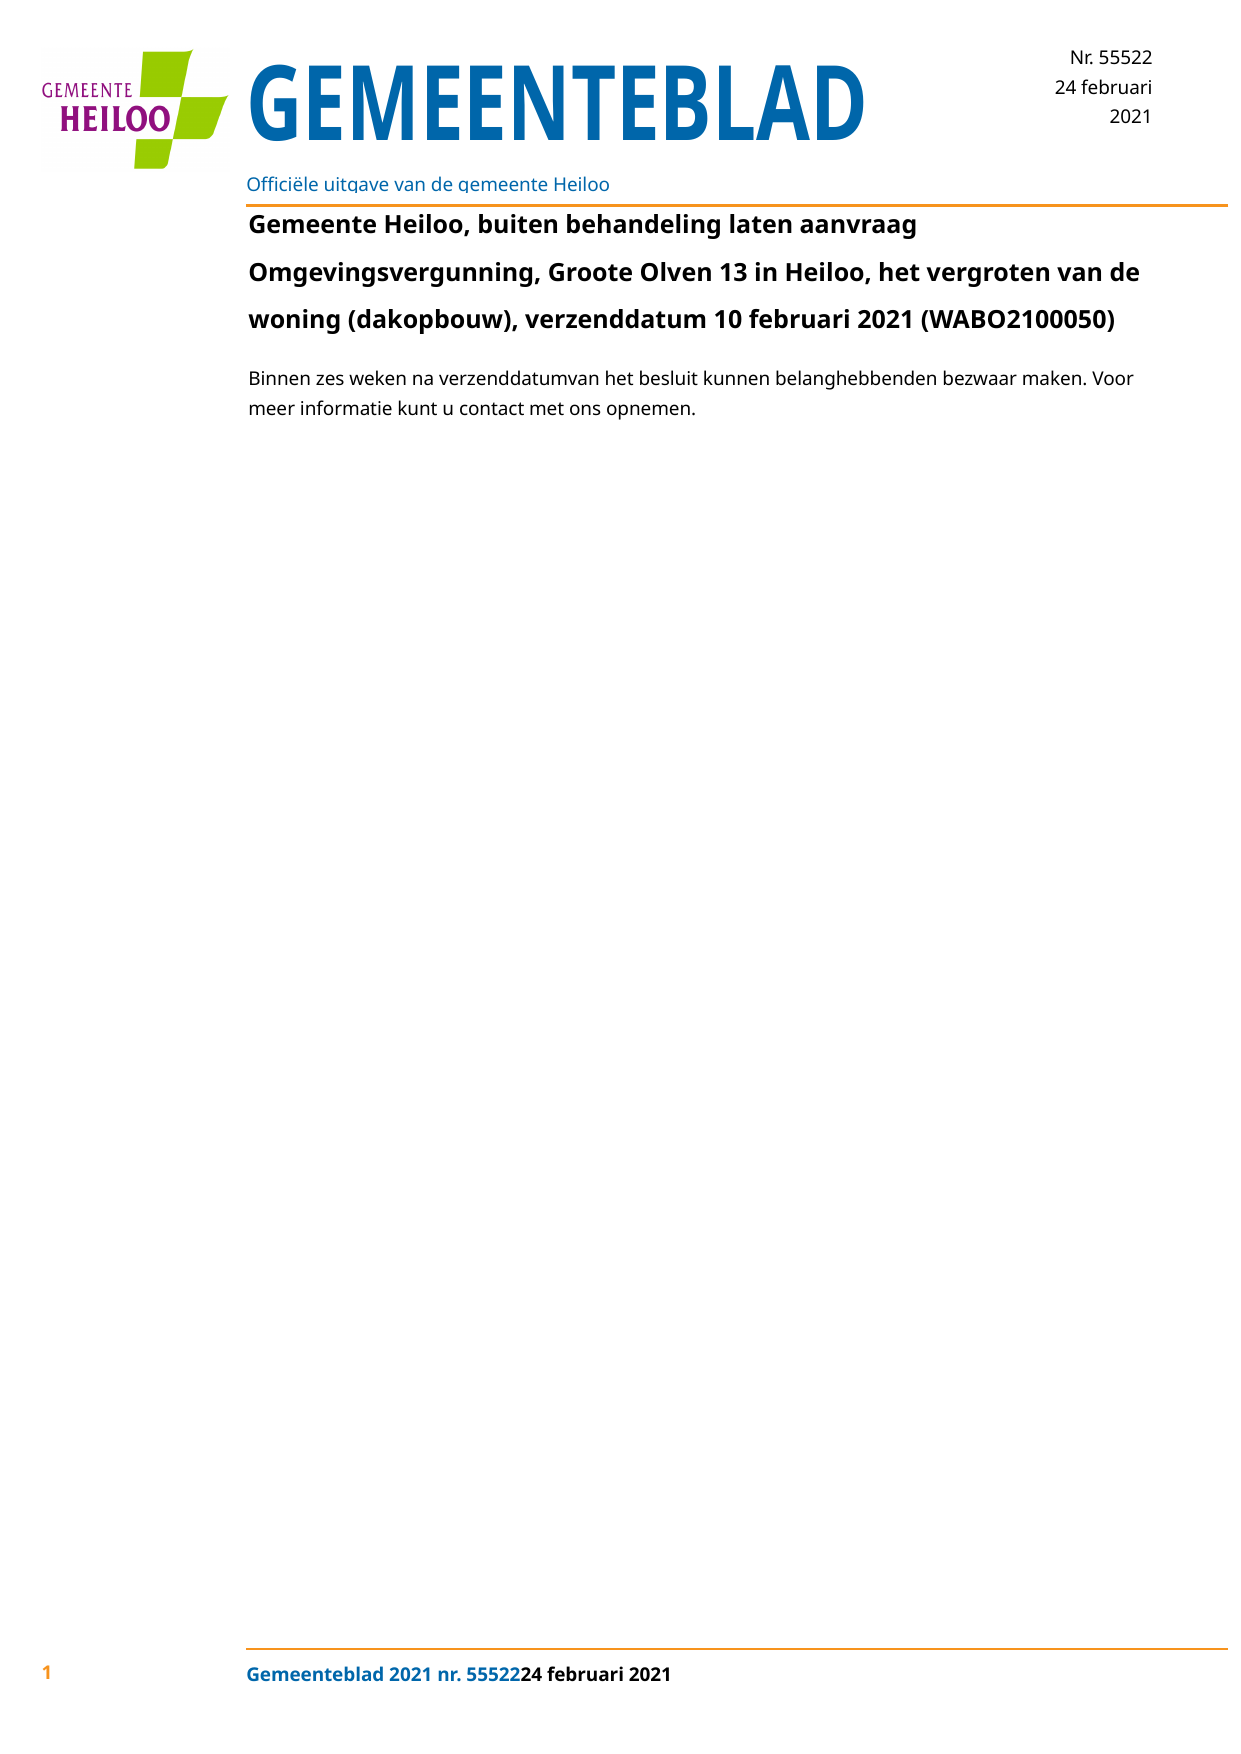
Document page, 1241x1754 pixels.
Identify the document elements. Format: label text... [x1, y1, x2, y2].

text Binnen zes weken na verzenddatumvan het besluit kunnen belanghebbenden bezwaar maken. Voor meer informatie kunt u contact met ons opnemen. [248, 366, 1152, 421]
text Gemeente Heiloo, buiten behandeling laten aanvraag Omgevingsvergunning, Groote Olven 13 in Heiloo, het vergroten van de woning (dakopbouw), verzenddatum 10 februari 2021 (WABO2100050) [248, 207, 1152, 336]
picture [41, 47, 231, 172]
